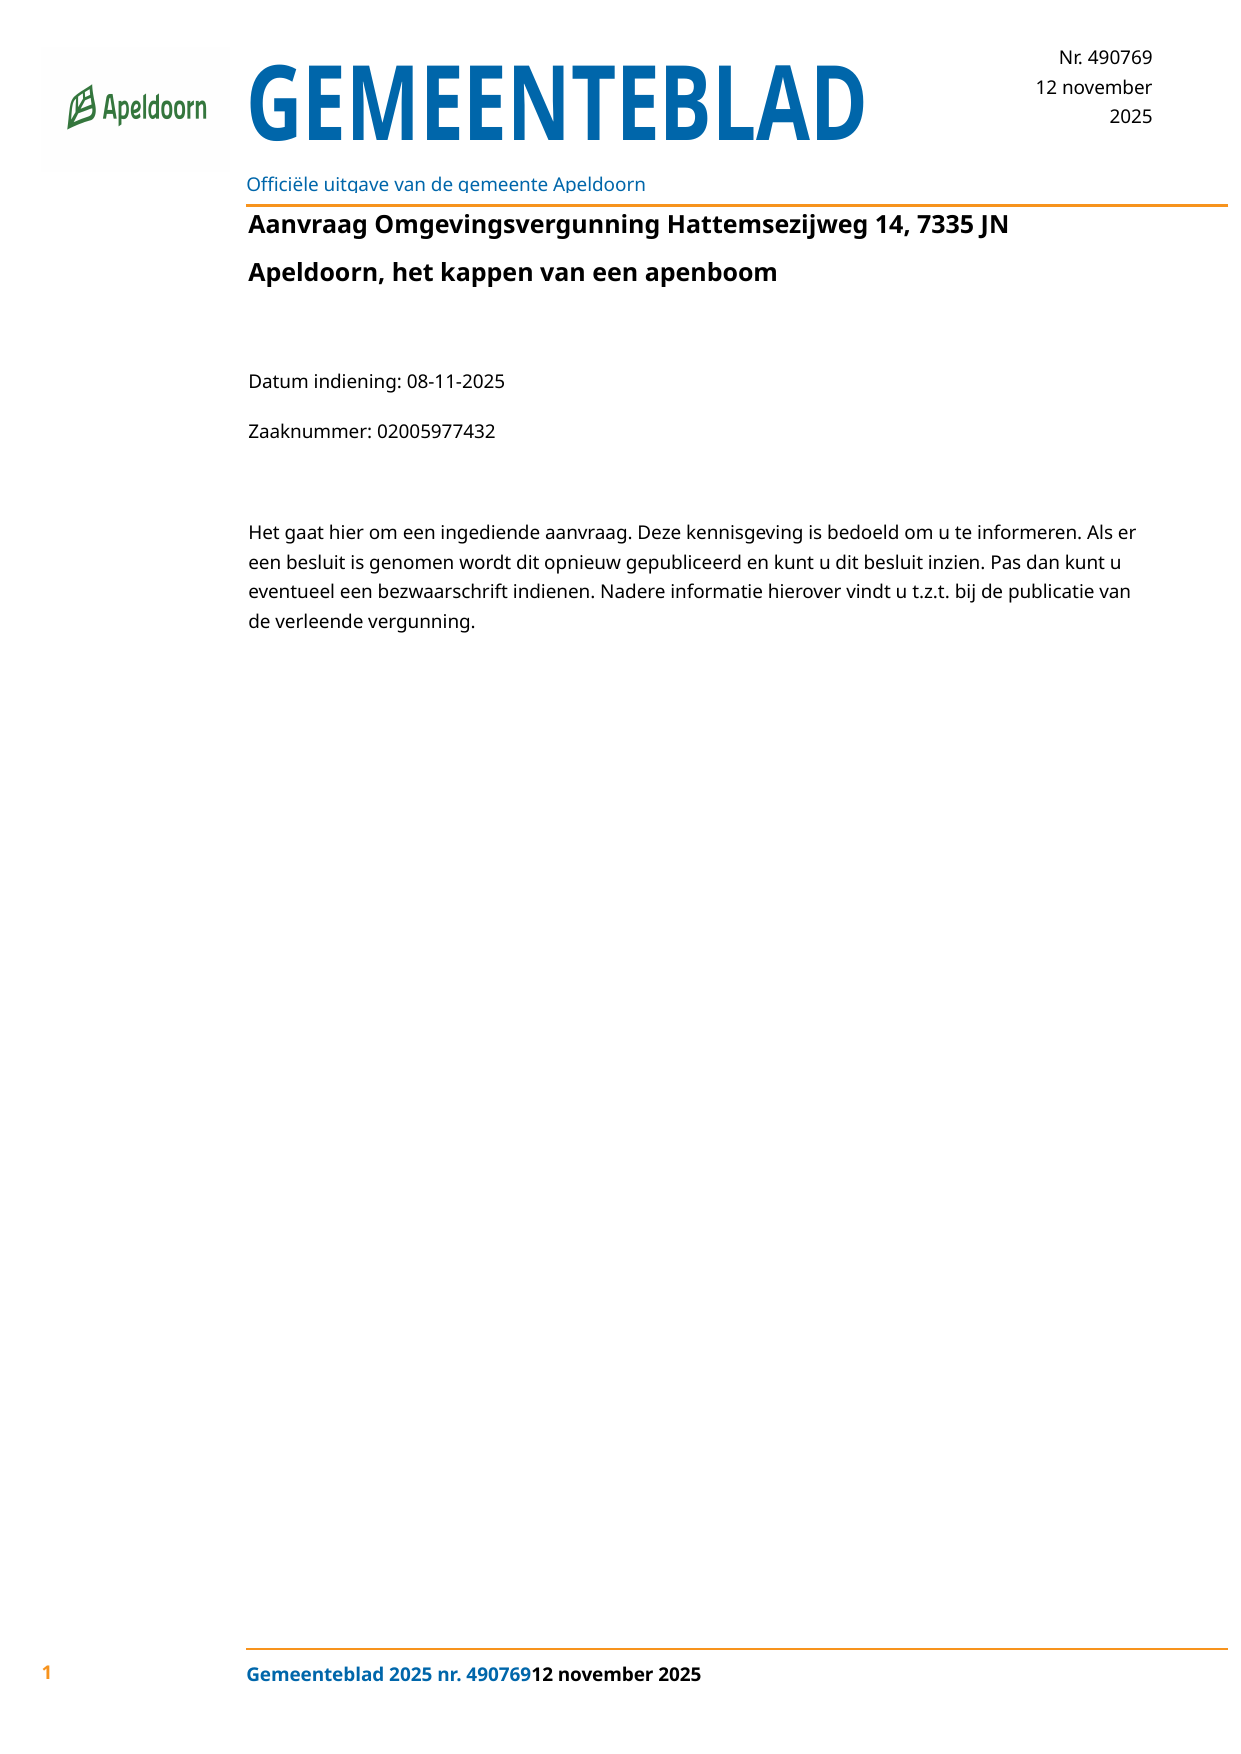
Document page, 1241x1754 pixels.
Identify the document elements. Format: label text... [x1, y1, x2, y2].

text Zaaknummer: 02005977432 [248, 419, 1152, 444]
text Aanvraag Omgevingsvergunning Hattemsezijweg 14, 7335 JN Apeldoorn, het kappen van een apenboom [248, 207, 1152, 288]
text Het gaat hier om een ingediende aanvraag. Deze kennisgeving is bedoeld om u te informeren. Als er een besluit is genomen wordt dit opnieuw gepubliceerd en kunt u dit besluit inzien. Pas dan kunt u eventueel een bezwaarschrift indienen. Nadere informatie hierover vindt u t.z.t. bij de publicatie van de verleende vergunning. [248, 519, 1152, 634]
text Datum indiening: 08-11-2025 [248, 368, 1152, 394]
picture [41, 47, 231, 172]
